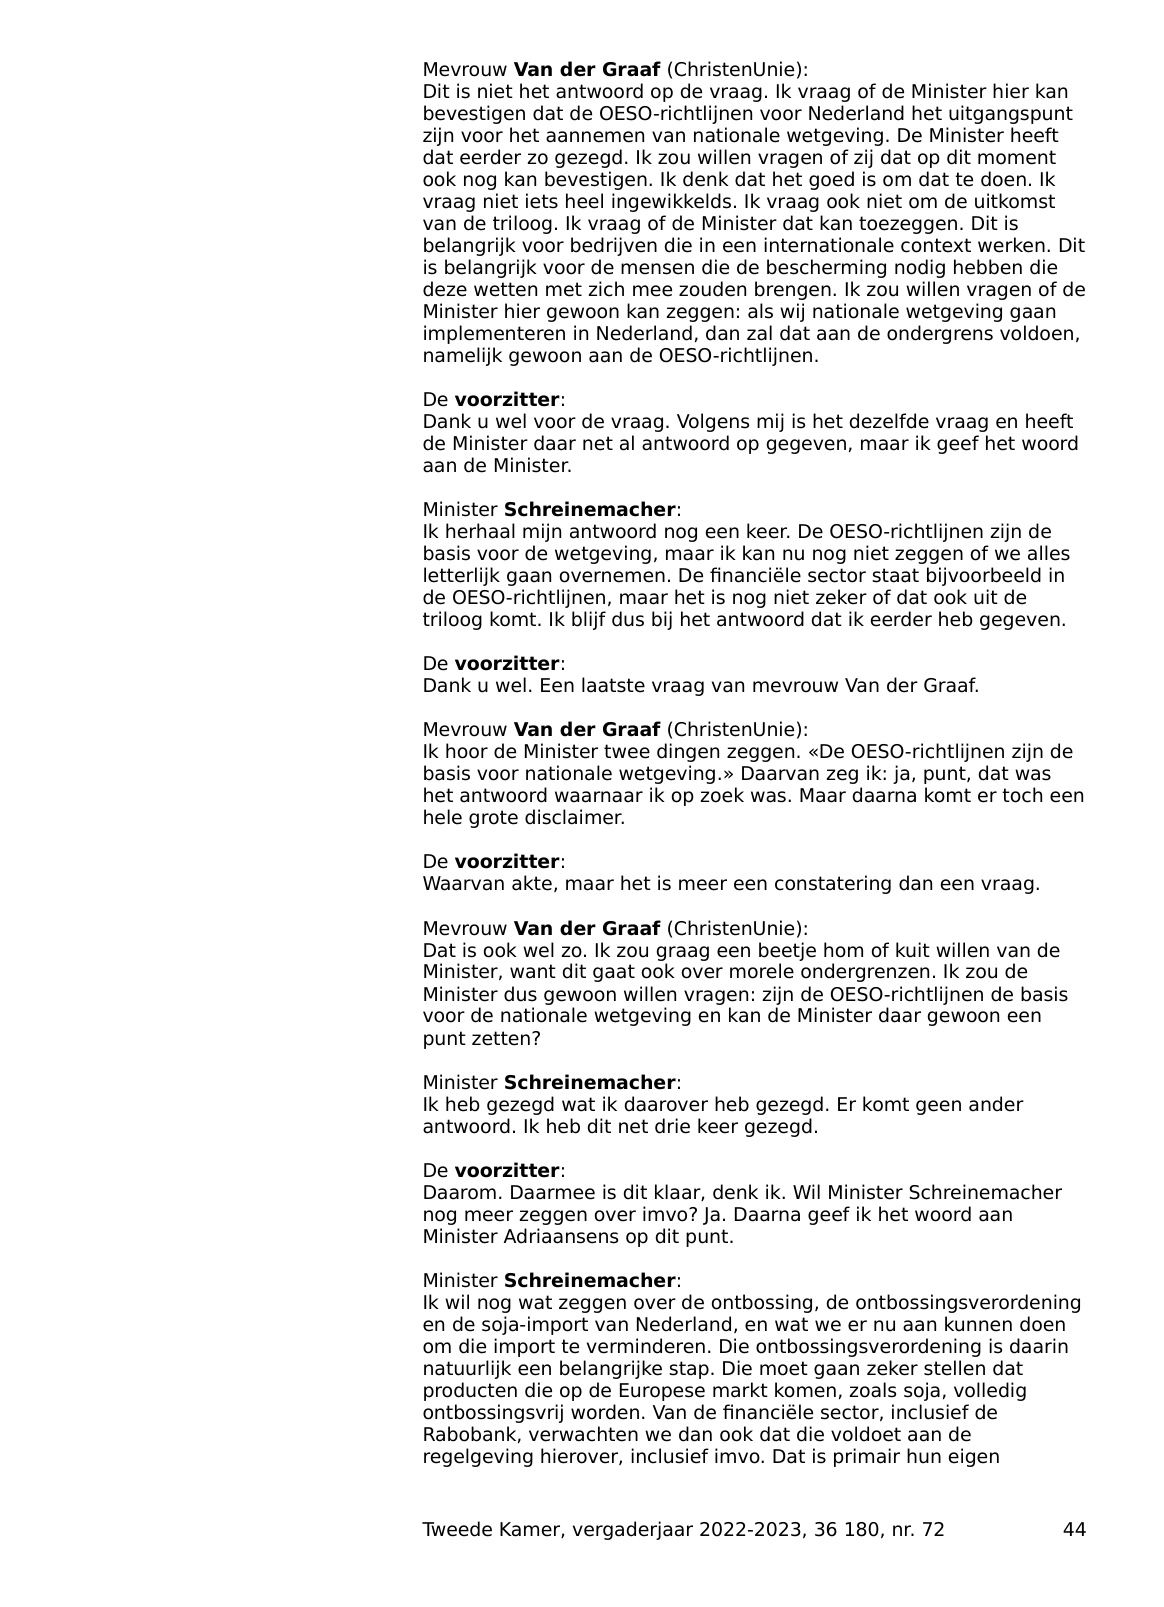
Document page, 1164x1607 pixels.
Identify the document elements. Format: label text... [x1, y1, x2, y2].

text Ik wil nog wat zeggen over de ontbossing, de ontbossingsverordening en de soja-import van Nederland, en wat we er nu aan kunnen doen om die import te verminderen. Die ontbossingsverordening is daarin natuurlijk een belangrijke stap. Die moet gaan zeker stellen dat producten die op de Europese markt komen, zoals soja, volledig ontbossingsvrij worden. Van de financiële sector, inclusief de Rabobank, verwachten we dan ook dat die voldoet aan de regelgeving hierover, inclusief imvo. Dat is primair hun eigen [422, 1292, 1087, 1468]
text Minister Schreinemacher: [422, 1072, 1087, 1093]
text Dit is niet het antwoord op de vraag. Ik vraag of de Minister hier kan bevestigen dat de OESO-richtlijnen voor Nederland het uitgangspunt zijn voor het aannemen van nationale wetgeving. De Minister heeft dat eerder zo gezegd. Ik zou willen vragen of zij dat op dit moment ook nog kan bevestigen. Ik denk dat het goed is om dat te doen. Ik vraag niet iets heel ingewikkelds. Ik vraag ook niet om de uitkomst van de triloog. Ik vraag of de Minister dat kan toezeggen. Dit is belangrijk voor bedrijven die in een internationale context werken. Dit is belangrijk voor de mensen die de bescherming nodig hebben die deze wetten met zich mee zouden brengen. Ik zou willen vragen of de Minister hier gewoon kan zeggen: als wij nationale wetgeving gaan implementeren in Nederland, dan zal dat aan de ondergrens voldoen, namelijk gewoon aan de OESO-richtlijnen. [422, 81, 1087, 367]
text De voorzitter: [422, 653, 1087, 675]
text De voorzitter: [422, 389, 1087, 411]
text Mevrouw Van der Graaf (ChristenUnie): [422, 917, 1087, 939]
text Mevrouw Van der Graaf (ChristenUnie): [422, 719, 1087, 741]
text Ik heb gezegd wat ik daarover heb gezegd. Er komt geen ander antwoord. Ik heb dit net drie keer gezegd. [422, 1093, 1087, 1137]
text Dank u wel voor de vraag. Volgens mij is het dezelfde vraag en heeft de Minister daar net al antwoord op gegeven, maar ik geef het woord aan de Minister. [422, 411, 1087, 477]
text De voorzitter: [422, 851, 1087, 873]
text Minister Schreinemacher: [422, 499, 1087, 521]
text Daarom. Daarmee is dit klaar, denk ik. Wil Minister Schreinemacher nog meer zeggen over imvo? Ja. Daarna geef ik het woord aan Minister Adriaansens op dit punt. [422, 1182, 1087, 1248]
text Ik hoor de Minister twee dingen zeggen. «De OESO-richtlijnen zijn de basis voor nationale wetgeving.» Daarvan zeg ik: ja, punt, dat was het antwoord waarnaar ik op zoek was. Maar daarna komt er toch een hele grote disclaimer. [422, 741, 1087, 829]
text Waarvan akte, maar het is meer een constatering dan een vraag. [422, 873, 1087, 895]
text Dank u wel. Een laatste vraag van mevrouw Van der Graaf. [422, 675, 1087, 697]
text Ik herhaal mijn antwoord nog een keer. De OESO-richtlijnen zijn de basis voor de wetgeving, maar ik kan nu nog niet zeggen of we alles letterlijk gaan overnemen. De financiële sector staat bijvoorbeeld in de OESO-richtlijnen, maar het is nog niet zeker of dat ook uit de triloog komt. Ik blijf dus bij het antwoord dat ik eerder heb gegeven. [422, 521, 1087, 631]
text Mevrouw Van der Graaf (ChristenUnie): [422, 59, 1087, 81]
text Minister Schreinemacher: [422, 1270, 1087, 1292]
text Dat is ook wel zo. Ik zou graag een beetje hom of kuit willen van de Minister, want dit gaat ook over morele ondergrenzen. Ik zou de Minister dus gewoon willen vragen: zijn de OESO-richtlijnen de basis voor de nationale wetgeving en kan de Minister daar gewoon een punt zetten? [422, 939, 1087, 1049]
text De voorzitter: [422, 1160, 1087, 1182]
